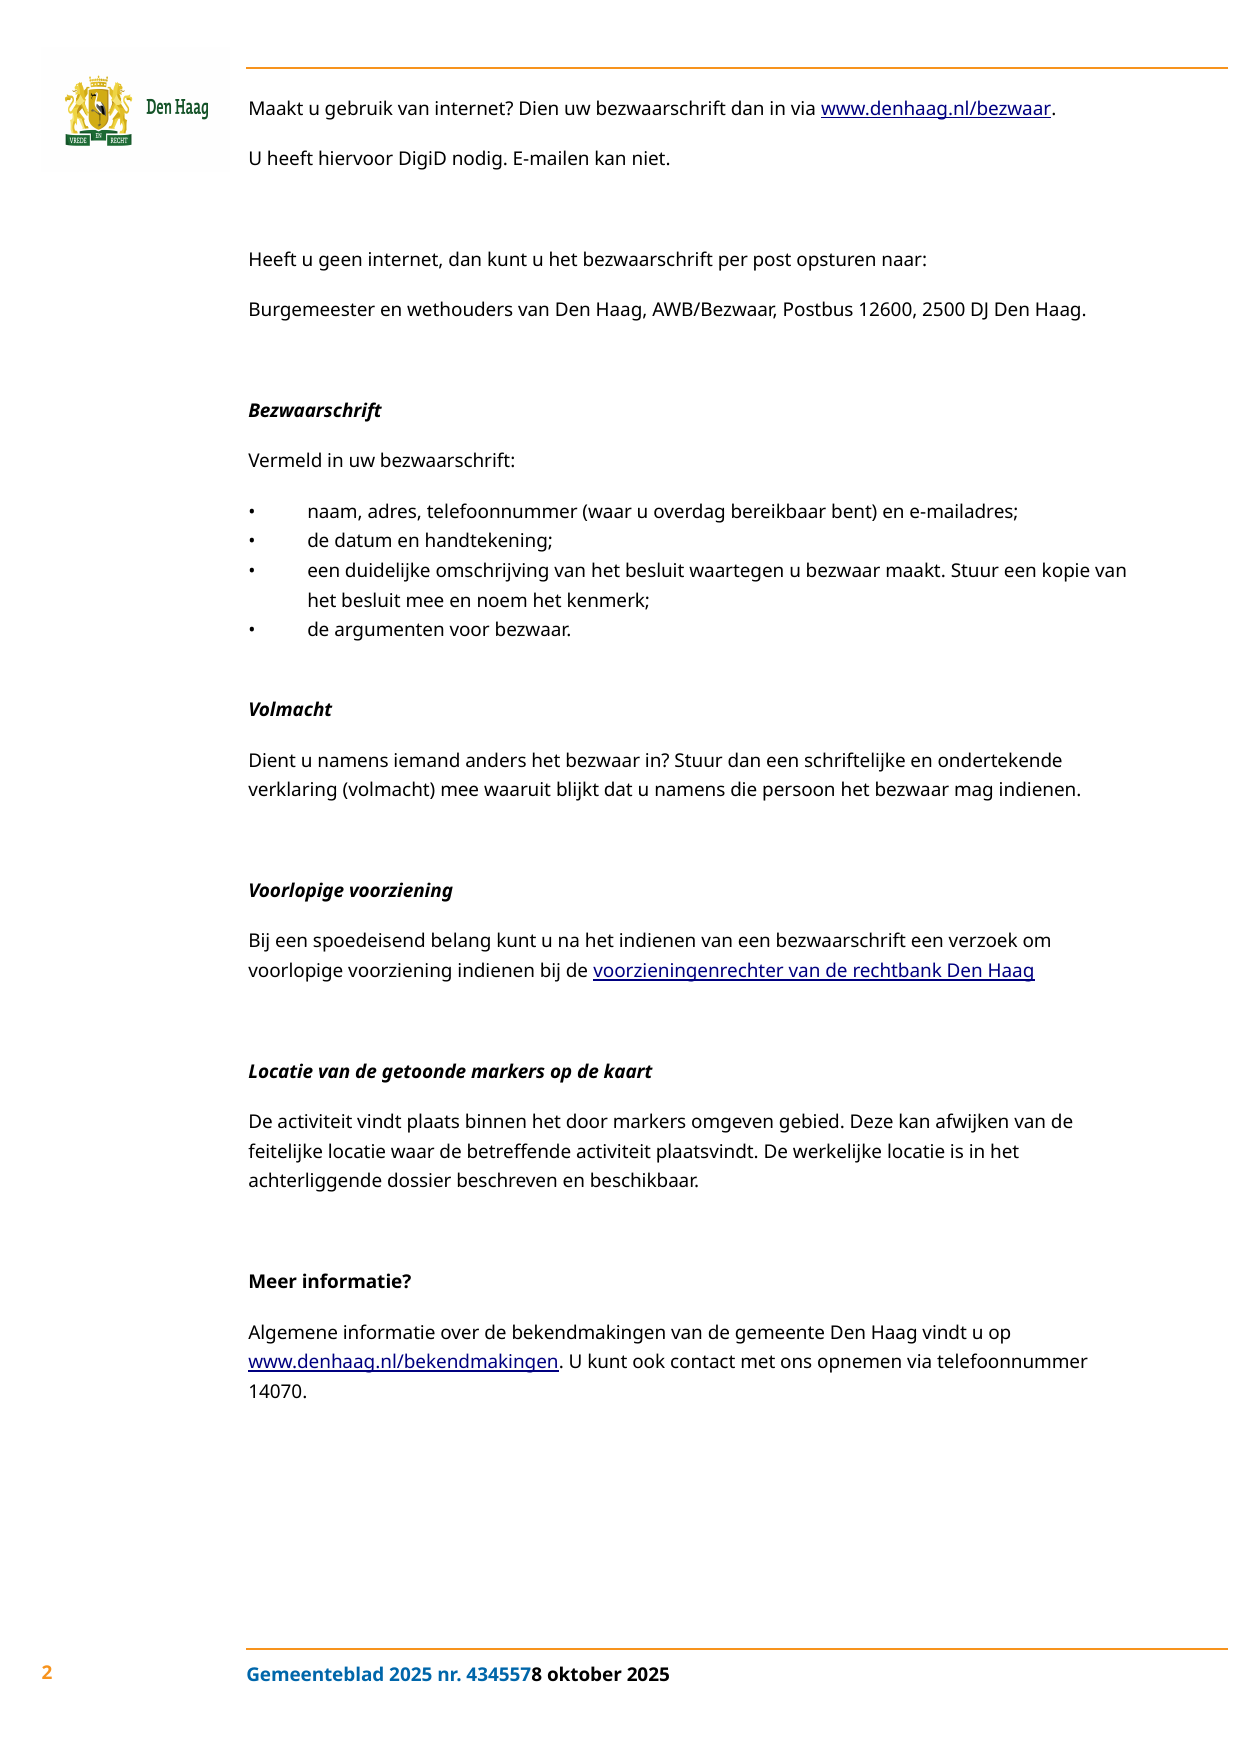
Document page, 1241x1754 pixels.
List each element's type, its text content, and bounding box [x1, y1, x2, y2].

text Bij een spoedeisend belang kunt u na het indienen van een bezwaarschrift een verzoek om voorlopige voorziening indienen bij de voorzieningenrechter van de rechtbank Den Haag [248, 928, 1152, 983]
text Locatie van de getoonde markers op de kaart [248, 1058, 1152, 1084]
text U heeft hiervoor DigiD nodig. E-mailen kan niet. [248, 145, 1152, 171]
list de argumenten voor bezwaar. [248, 616, 1152, 642]
list naam, adres, telefoonnummer (waar u overdag bereikbaar bent) en e-mailadres; [248, 498, 1152, 524]
text Voorlopige voorziening [248, 877, 1152, 903]
list een duidelijke omschrijving van het besluit waartegen u bezwaar maakt. Stuur een kopie van het besluit mee en noem het kenmerk; [248, 557, 1152, 613]
list de datum en handtekening; [248, 528, 1152, 553]
text Maakt u gebruik van internet? Dien uw bezwaarschrift dan in via www.denhaag.nl/bezwaar. [248, 95, 1152, 121]
text Meer informatie? [248, 1268, 1152, 1294]
text Algemene informatie over de bekendmakingen van de gemeente Den Haag vindt u op www.denhaag.nl/bekendmakingen. U kunt ook contact met ons opnemen via telefoonnummer 14070. [248, 1319, 1152, 1404]
text Dient u namens iemand anders het bezwaar in? Stuur dan een schriftelijke en ondertekende verklaring (volmacht) mee waaruit blijkt dat u namens die persoon het bezwaar mag indienen. [248, 747, 1152, 802]
picture [41, 47, 231, 172]
text Burgemeester en wethouders van Den Haag, AWB/Bezwaar, Postbus 12600, 2500 DJ Den Haag. [248, 296, 1152, 322]
text De activiteit vindt plaats binnen het door markers omgeven gebied. Deze kan afwijken van de feitelijke locatie waar de betreffende activiteit plaatsvindt. De werkelijke locatie is in het achterliggende dossier beschreven en beschikbaar. [248, 1108, 1152, 1193]
text Heeft u geen internet, dan kunt u het bezwaarschrift per post opsturen naar: [248, 246, 1152, 272]
text Bezwaarschrift [248, 397, 1152, 423]
text Vermeld in uw bezwaarschrift: [248, 448, 1152, 473]
text Volmacht [248, 696, 1152, 722]
